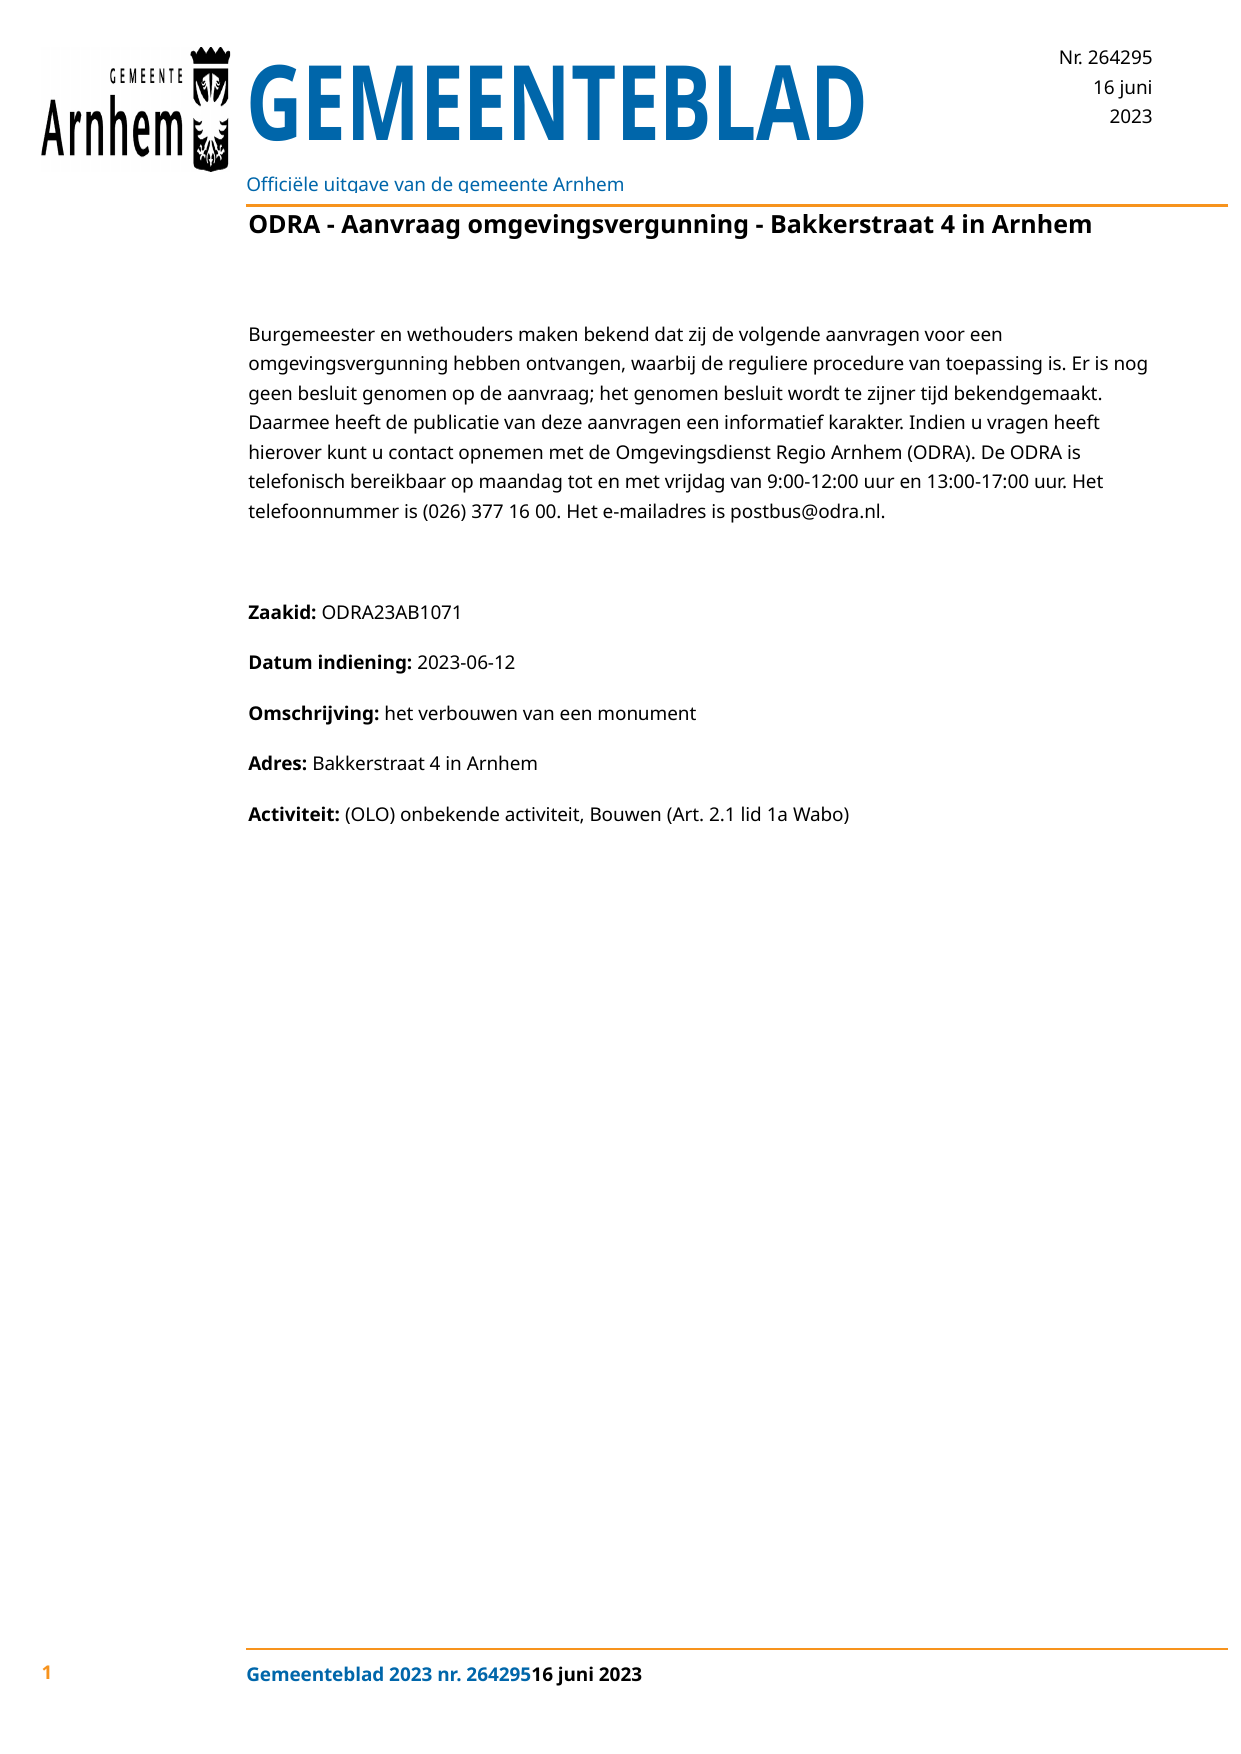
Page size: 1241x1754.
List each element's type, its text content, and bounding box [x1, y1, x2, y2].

text Zaakid: ODRA23AB1071 [248, 599, 1152, 625]
text Datum indiening: 2023-06-12 [248, 649, 1152, 675]
picture [41, 47, 231, 172]
text ODRA - Aanvraag omgevingsvergunning - Bakkerstraat 4 in Arnhem [248, 207, 1152, 241]
text Omschrijving: het verbouwen van een monument [248, 700, 1152, 726]
text Burgemeester en wethouders maken bekend dat zij de volgende aanvragen voor een omgevingsvergunning hebben ontvangen, waarbij de reguliere procedure van toepassing is. Er is nog geen besluit genomen op de aanvraag; het genomen besluit wordt te zijner tijd bekendgemaakt. Daarmee heeft de publicatie van deze aanvragen een informatief karakter. Indien u vragen heeft hierover kunt u contact opnemen met de Omgevingsdienst Regio Arnhem (ODRA). De ODRA is telefonisch bereikbaar op maandag tot en met vrijdag van 9:00-12:00 uur en 13:00-17:00 uur. Het telefoonnummer is (026) 377 16 00. Het e-mailadres is postbus@odra.nl. [248, 321, 1152, 524]
text Activiteit: (OLO) onbekende activiteit, Bouwen (Art. 2.1 lid 1a Wabo) [248, 801, 1152, 826]
text Adres: Bakkerstraat 4 in Arnhem [248, 750, 1152, 776]
